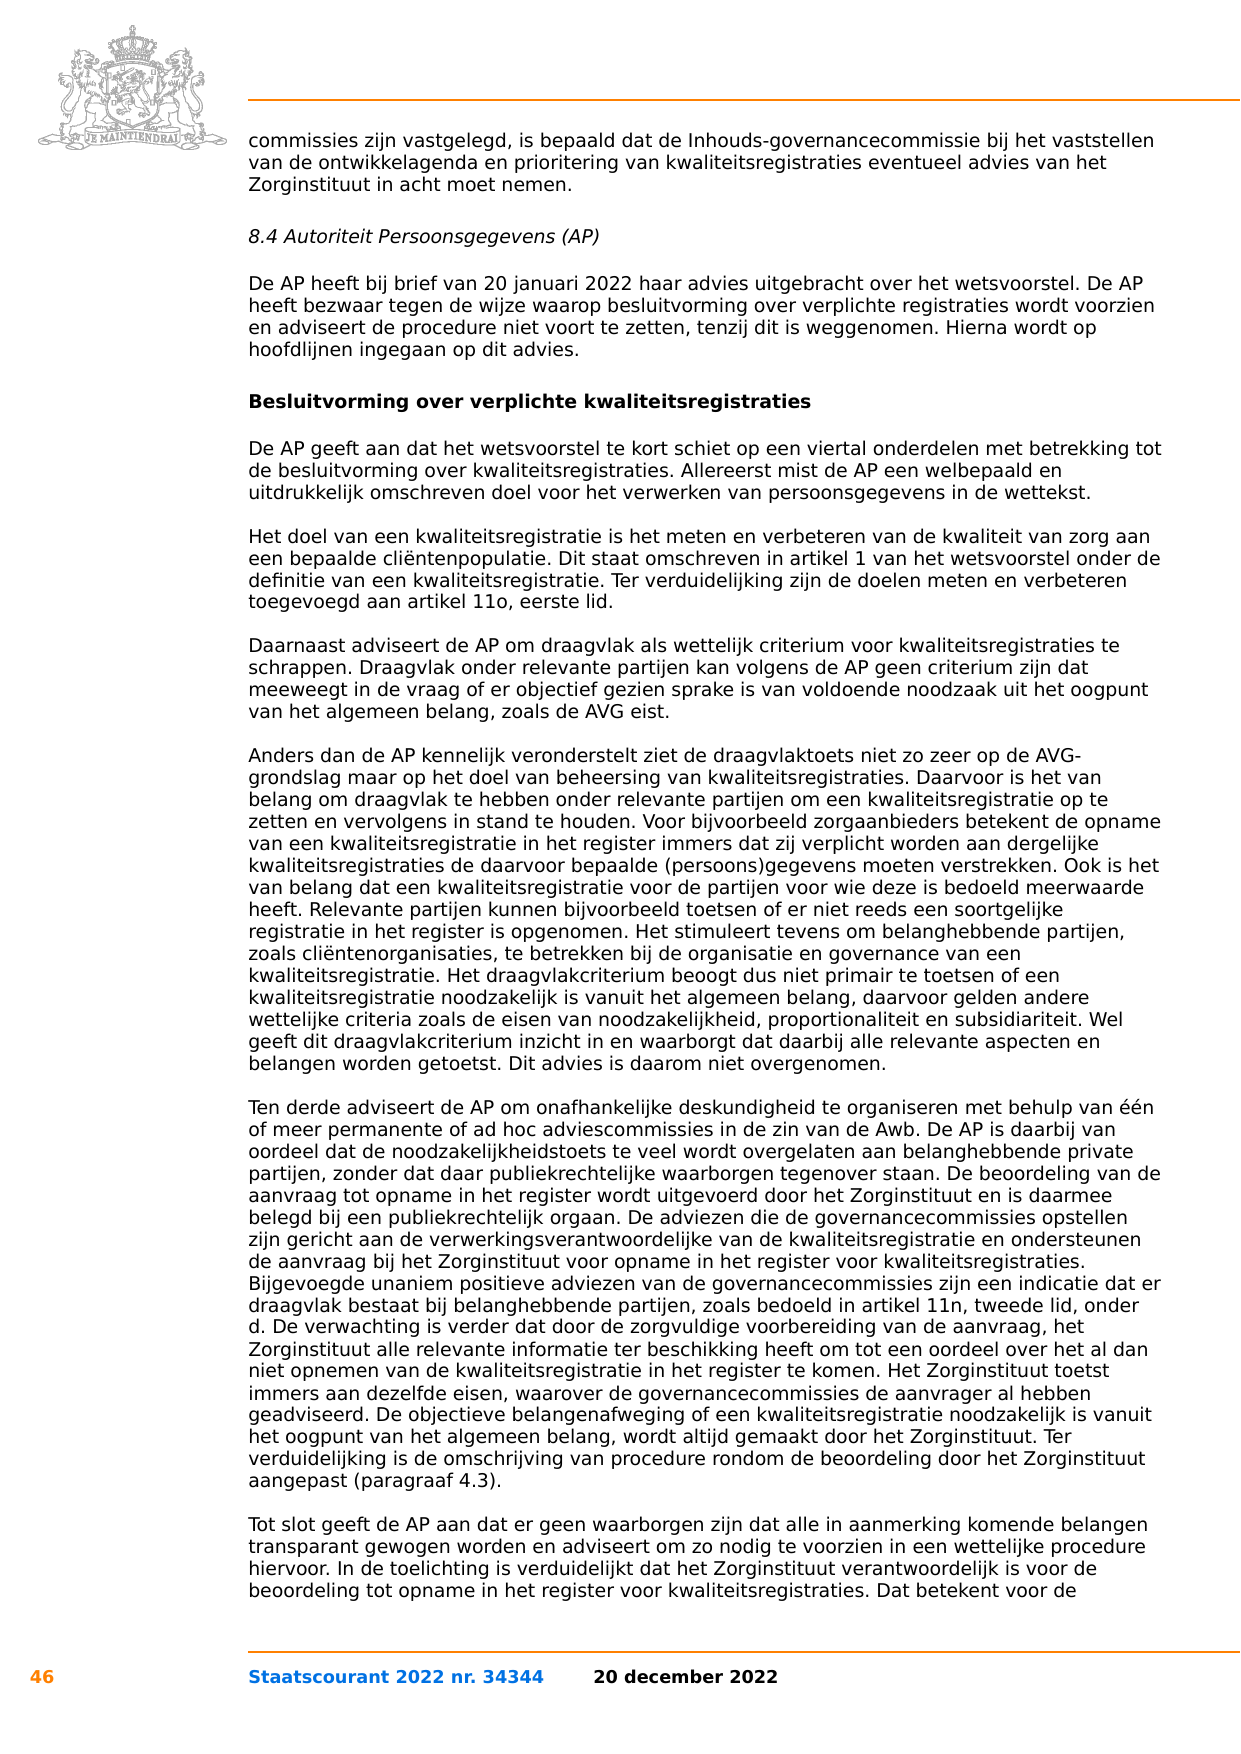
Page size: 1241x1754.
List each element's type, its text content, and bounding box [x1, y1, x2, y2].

text commissies zijn vastgelegd, is bepaald dat de Inhouds-governancecommissie bij het vaststellen van de ontwikkelagenda en prioritering van kwaliteitsregistraties eventueel advies van het Zorginstituut in acht moet nemen. [248, 130, 1163, 196]
subtitle 8.4 Autoriteit Persoonsgegevens (AP) [248, 226, 1163, 248]
text Daarnaast adviseert de AP om draagvlak als wettelijk criterium voor kwaliteitsregistraties te schrappen. Draagvlak onder relevante partijen kan volgens de AP geen criterium zijn dat meeweegt in de vraag of er objectief gezien sprake is van voldoende noodzaak uit het oogpunt van het algemeen belang, zoals de AVG eist. [248, 635, 1163, 723]
text Anders dan de AP kennelijk veronderstelt ziet de draagvlaktoets niet zo zeer op de AVG-grondslag maar op het doel van beheersing van kwaliteitsregistraties. Daarvoor is het van belang om draagvlak te hebben onder relevante partijen om een kwaliteitsregistratie op te zetten en vervolgens in stand te houden. Voor bijvoorbeeld zorgaanbieders betekent de opname van een kwaliteitsregistratie in het register immers dat zij verplicht worden aan dergelijke kwaliteitsregistraties de daarvoor bepaalde (persoons)gegevens moeten verstrekken. Ook is het van belang dat een kwaliteitsregistratie voor de partijen voor wie deze is bedoeld meerwaarde heeft. Relevante partijen kunnen bijvoorbeeld toetsen of er niet reeds een soortgelijke registratie in het register is opgenomen. Het stimuleert tevens om belanghebbende partijen, zoals cliëntenorganisaties, te betrekken bij de organisatie en governance van een kwaliteitsregistratie. Het draagvlakcriterium beoogt dus niet primair te toetsen of een kwaliteitsregistratie noodzakelijk is vanuit het algemeen belang, daarvoor gelden andere wettelijke criteria zoals de eisen van noodzakelijkheid, proportionaliteit en subsidiariteit. Wel geeft dit draagvlakcriterium inzicht in en waarborgt dat daarbij alle relevante aspecten en belangen worden getoetst. Dit advies is daarom niet overgenomen. [248, 745, 1163, 1075]
subtitle Besluitvorming over verplichte kwaliteitsregistraties [248, 391, 1163, 413]
text De AP geeft aan dat het wetsvoorstel te kort schiet op een viertal onderdelen met betrekking tot de besluitvorming over kwaliteitsregistraties. Allereerst mist de AP een welbepaald en uitdrukkelijk omschreven doel voor het verwerken van persoonsgegevens in de wettekst. [248, 438, 1163, 504]
text De AP heeft bij brief van 20 januari 2022 haar advies uitgebracht over het wetsvoorstel. De AP heeft bezwaar tegen de wijze waarop besluitvorming over verplichte registraties wordt voorzien en adviseert de procedure niet voort te zetten, tenzij dit is weggenomen. Hierna wordt op hoofdlijnen ingegaan op dit advies. [248, 273, 1163, 361]
picture [38, 25, 227, 150]
text Tot slot geeft de AP aan dat er geen waarborgen zijn dat alle in aanmerking komende belangen transparant gewogen worden en adviseert om zo nodig te voorzien in een wettelijke procedure hiervoor. In de toelichting is verduidelijkt dat het Zorginstituut verantwoordelijk is voor de beoordeling tot opname in het register voor kwaliteitsregistraties. Dat betekent voor de [248, 1514, 1163, 1602]
text Het doel van een kwaliteitsregistratie is het meten en verbeteren van de kwaliteit van zorg aan een bepaalde cliëntenpopulatie. Dit staat omschreven in artikel 1 van het wetsvoorstel onder de definitie van een kwaliteitsregistratie. Ter verduidelijking zijn de doelen meten en verbeteren toegevoegd aan artikel 11o, eerste lid. [248, 526, 1163, 613]
text Ten derde adviseert de AP om onafhankelijke deskundigheid te organiseren met behulp van één of meer permanente of ad hoc adviescommissies in de zin van de Awb. De AP is daarbij van oordeel dat de noodzakelijkheidstoets te veel wordt overgelaten aan belanghebbende private partijen, zonder dat daar publiekrechtelijke waarborgen tegenover staan. De beoordeling van de aanvraag tot opname in het register wordt uitgevoerd door het Zorginstituut en is daarmee belegd bij een publiekrechtelijk orgaan. De adviezen die de governancecommissies opstellen zijn gericht aan de verwerkingsverantwoordelijke van de kwaliteitsregistratie en ondersteunen de aanvraag bij het Zorginstituut voor opname in het register voor kwaliteitsregistraties. Bijgevoegde unaniem positieve adviezen van de governancecommissies zijn een indicatie dat er draagvlak bestaat bij belanghebbende partijen, zoals bedoeld in artikel 11n, tweede lid, onder d. De verwachting is verder dat door de zorgvuldige voorbereiding van de aanvraag, het Zorginstituut alle relevante informatie ter beschikking heeft om tot een oordeel over het al dan niet opnemen van de kwaliteitsregistratie in het register te komen. Het Zorginstituut toetst immers aan dezelfde eisen, waarover de governancecommissies de aanvrager al hebben geadviseerd. De objectieve belangenafweging of een kwaliteitsregistratie noodzakelijk is vanuit het oogpunt van het algemeen belang, wordt altijd gemaakt door het Zorginstituut. Ter verduidelijking is de omschrijving van procedure rondom de beoordeling door het Zorginstituut aangepast (paragraaf 4.3). [248, 1097, 1163, 1492]
